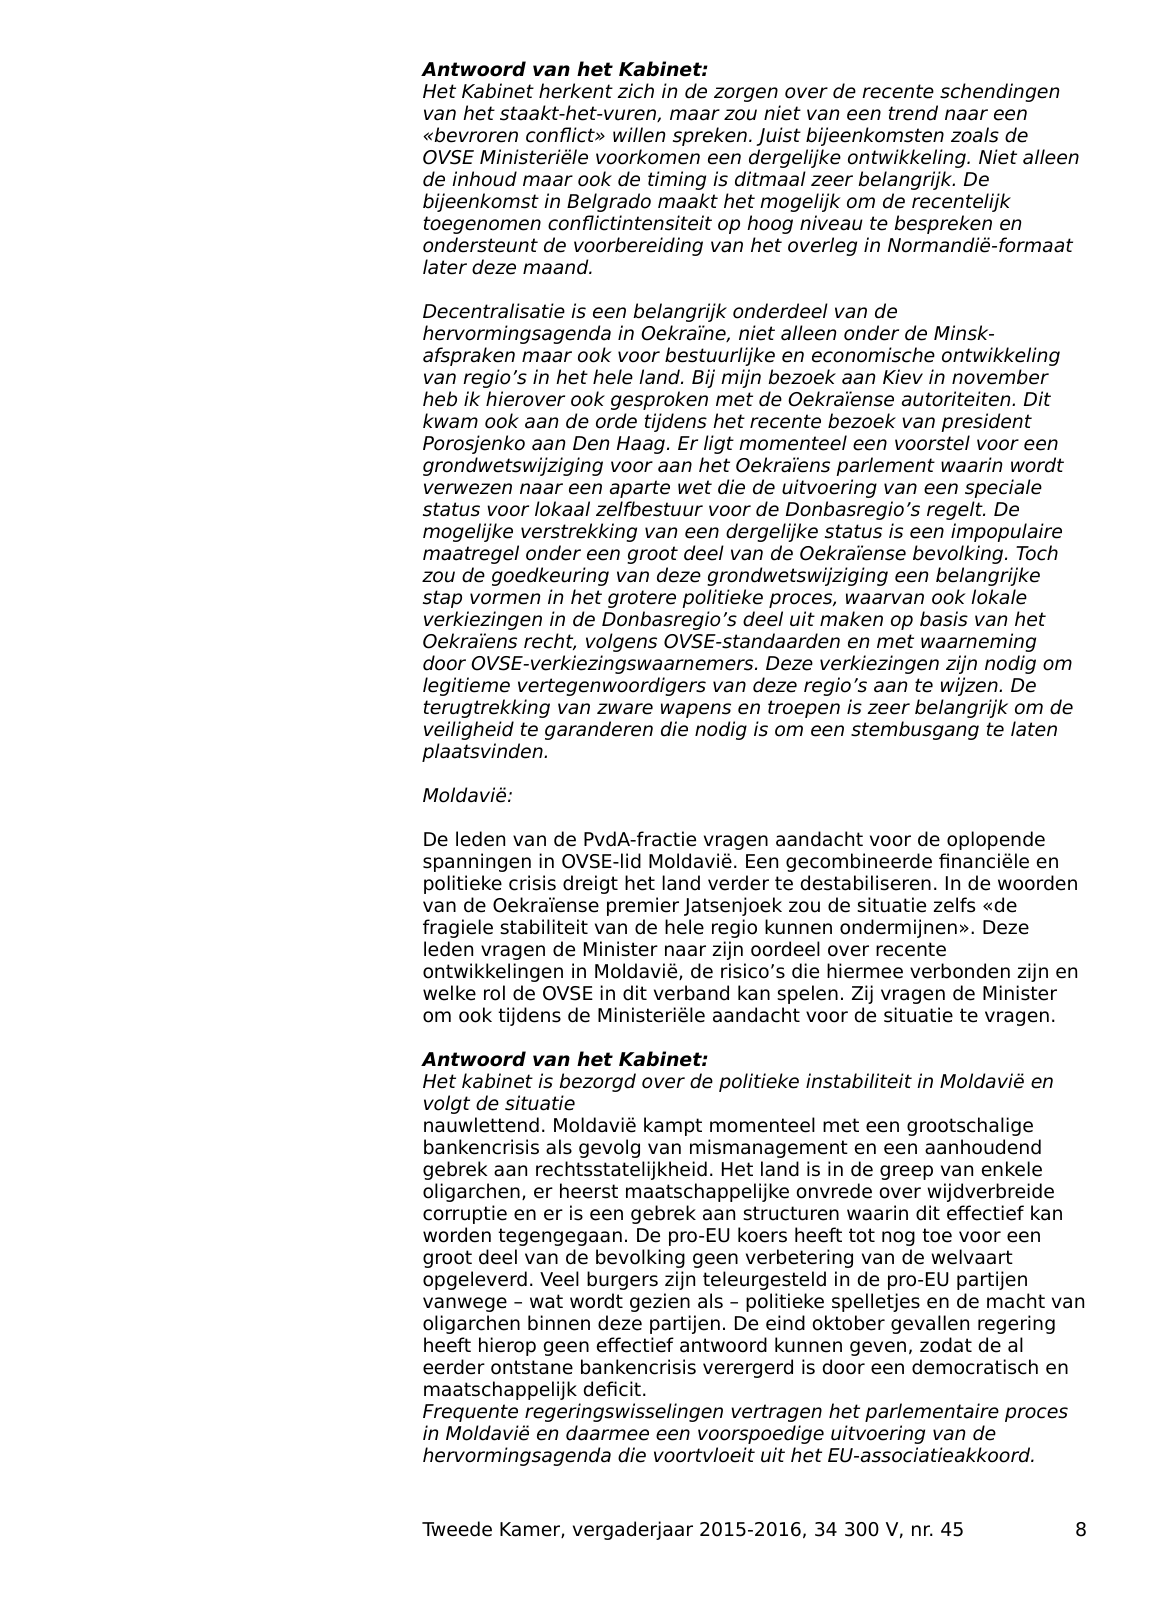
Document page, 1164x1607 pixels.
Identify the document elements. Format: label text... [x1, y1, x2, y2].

text Antwoord van het Kabinet: [422, 59, 1087, 81]
subtitle Moldavië: [422, 785, 1087, 807]
text nauwlettend. Moldavië kampt momenteel met een grootschalige bankencrisis als gevolg van mismanagement en een aanhoudend gebrek aan rechtsstatelijkheid. Het land is in de greep van enkele oligarchen, er heerst maatschappelijke onvrede over wijdverbreide corruptie en er is een gebrek aan structuren waarin dit effectief kan worden tegengegaan. De pro-EU koers heeft tot nog toe voor een groot deel van de bevolking geen verbetering van de welvaart opgeleverd. Veel burgers zijn teleurgesteld in de pro-EU partijen vanwege – wat wordt gezien als – politieke spelletjes en de macht van oligarchen binnen deze partijen. De eind oktober gevallen regering heeft hierop geen effectief antwoord kunnen geven, zodat de al eerder ontstane bankencrisis verergerd is door een democratisch en maatschappelijk deficit. [422, 1115, 1087, 1401]
text Het Kabinet herkent zich in de zorgen over de recente schendingen van het staakt-het-vuren, maar zou niet van een trend naar een «bevroren conflict» willen spreken. Juist bijeenkomsten zoals de OVSE Ministeriële voorkomen een dergelijke ontwikkeling. Niet alleen de inhoud maar ook de timing is ditmaal zeer belangrijk. De bijeenkomst in Belgrado maakt het mogelijk om de recentelijk toegenomen conflictintensiteit op hoog niveau te bespreken en ondersteunt de voorbereiding van het overleg in Normandië-formaat later deze maand. [422, 81, 1087, 279]
text Frequente regeringswisselingen vertragen het parlementaire proces in Moldavië en daarmee een voorspoedige uitvoering van de hervormingsagenda die voortvloeit uit het EU-associatieakkoord. [422, 1401, 1087, 1467]
text Antwoord van het Kabinet: [422, 1049, 1087, 1071]
text De leden van de PvdA-fractie vragen aandacht voor de oplopende spanningen in OVSE-lid Moldavië. Een gecombineerde financiële en politieke crisis dreigt het land verder te destabiliseren. In de woorden van de Oekraïense premier Jatsenjoek zou de situatie zelfs «de fragiele stabiliteit van de hele regio kunnen ondermijnen». Deze leden vragen de Minister naar zijn oordeel over recente ontwikkelingen in Moldavië, de risico’s die hiermee verbonden zijn en welke rol de OVSE in dit verband kan spelen. Zij vragen de Minister om ook tijdens de Ministeriële aandacht voor de situatie te vragen. [422, 829, 1087, 1027]
text Het kabinet is bezorgd over de politieke instabiliteit in Moldavië en volgt de situatie [422, 1071, 1087, 1115]
text Decentralisatie is een belangrijk onderdeel van de hervormingsagenda in Oekraïne, niet alleen onder de Minsk-afspraken maar ook voor bestuurlijke en economische ontwikkeling van regio’s in het hele land. Bij mijn bezoek aan Kiev in november heb ik hierover ook gesproken met de Oekraïense autoriteiten. Dit kwam ook aan de orde tijdens het recente bezoek van president Porosjenko aan Den Haag. Er ligt momenteel een voorstel voor een grondwetswijziging voor aan het Oekraïens parlement waarin wordt verwezen naar een aparte wet die de uitvoering van een speciale status voor lokaal zelfbestuur voor de Donbasregio’s regelt. De mogelijke verstrekking van een dergelijke status is een impopulaire maatregel onder een groot deel van de Oekraïense bevolking. Toch zou de goedkeuring van deze grondwetswijziging een belangrijke stap vormen in het grotere politieke proces, waarvan ook lokale verkiezingen in de Donbasregio’s deel uit maken op basis van het Oekraïens recht, volgens OVSE-standaarden en met waarneming door OVSE-verkiezingswaarnemers. Deze verkiezingen zijn nodig om legitieme vertegenwoordigers van deze regio’s aan te wijzen. De terugtrekking van zware wapens en troepen is zeer belangrijk om de veiligheid te garanderen die nodig is om een stembusgang te laten plaatsvinden. [422, 301, 1087, 763]
